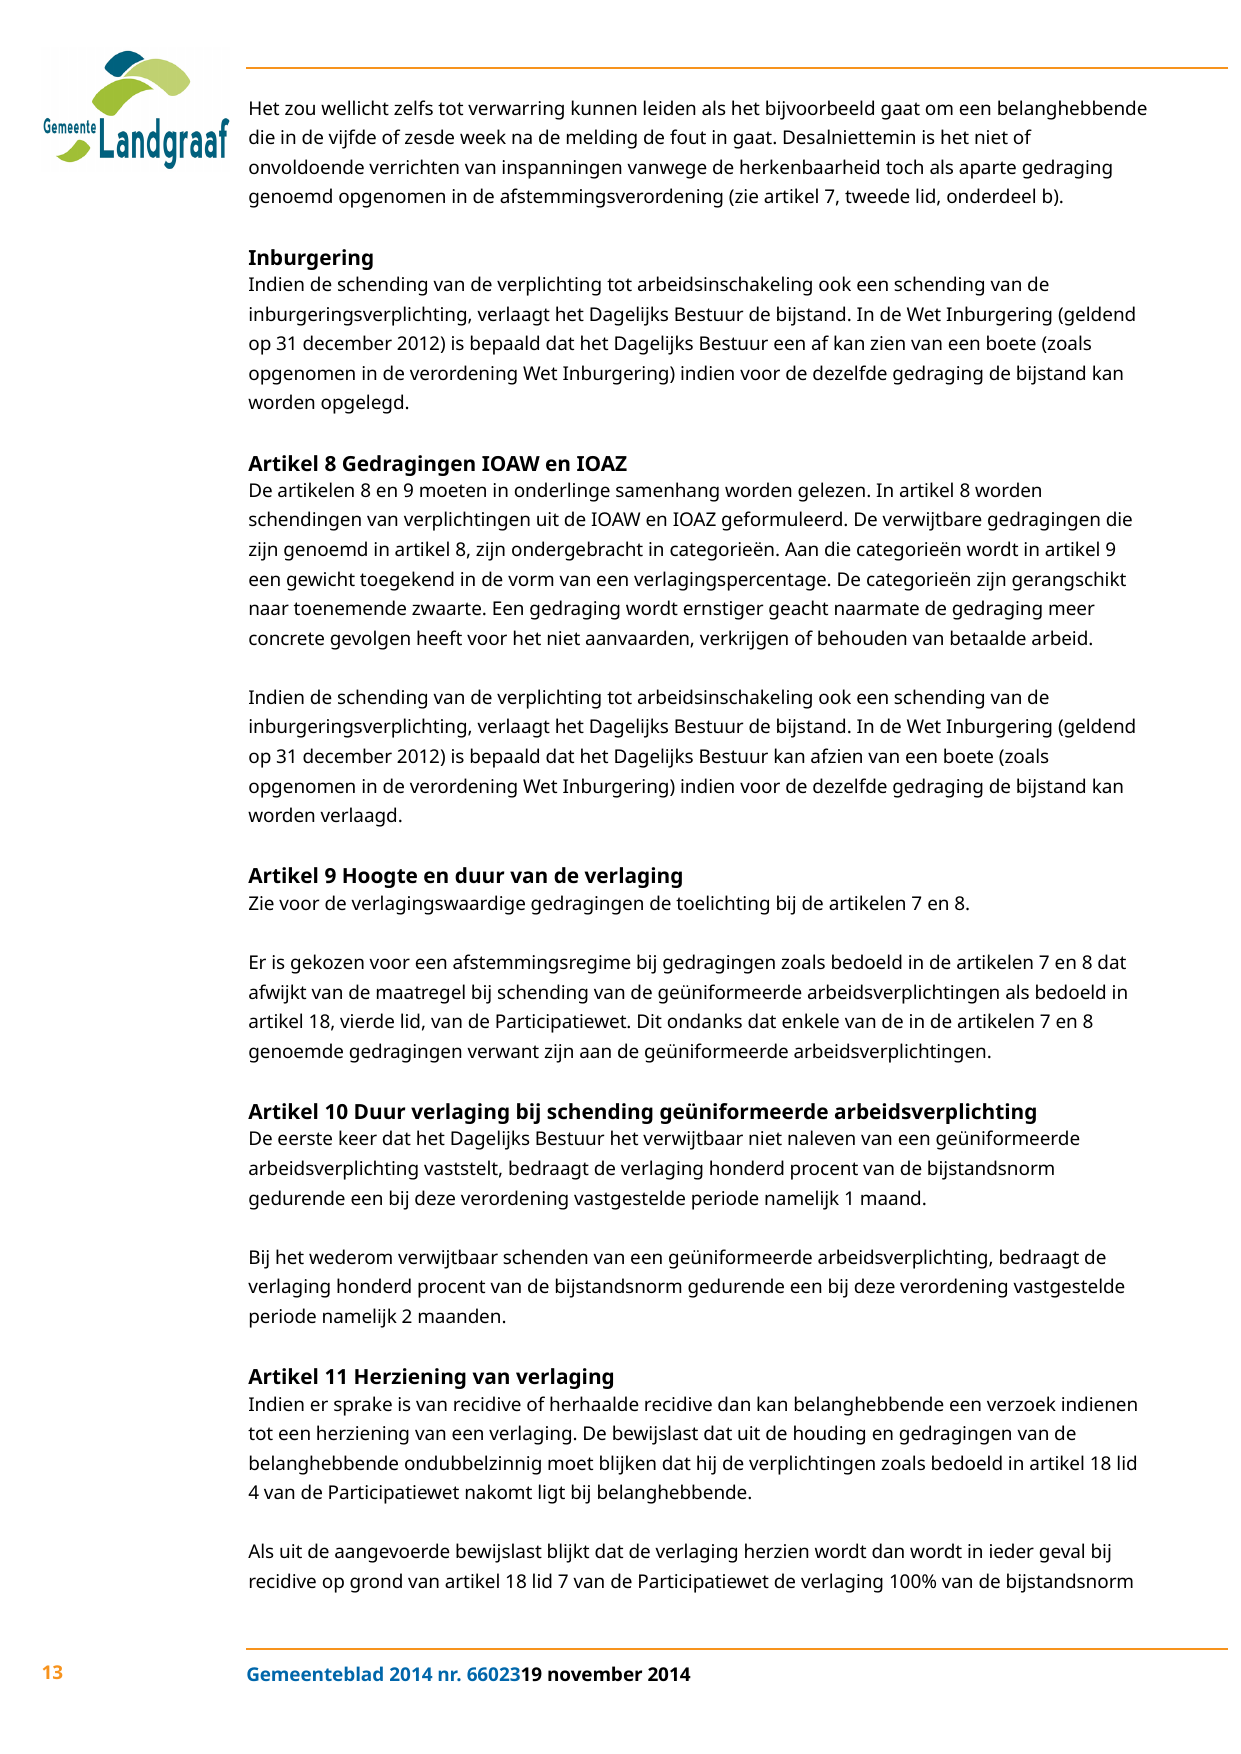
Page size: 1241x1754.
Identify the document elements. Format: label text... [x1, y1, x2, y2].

text Het zou wellicht zelfs tot verwarring kunnen leiden als het bijvoorbeeld gaat om een belanghebbende die in de vijfde of zesde week na de melding de fout in gaat. Desalniettemin is het niet of onvoldoende verrichten van inspanningen vanwege de herkenbaarheid toch als aparte gedraging genoemd opgenomen in de afstemmingsverordening (zie artikel 7, tweede lid, onderdeel b). [248, 95, 1152, 209]
text De artikelen 8 en 9 moeten in onderlinge samenhang worden gelezen. In artikel 8 worden schendingen van verplichtingen uit de IOAW en IOAZ geformuleerd. De verwijtbare gedragingen die zijn genoemd in artikel 8, zijn ondergebracht in categorieën. Aan die categorieën wordt in artikel 9 een gewicht toegekend in de vorm van een verlagingspercentage. De categorieën zijn gerangschikt naar toenemende zwaarte. Een gedraging wordt ernstiger geacht naarmate de gedraging meer concrete gevolgen heeft voor het niet aanvaarden, verkrijgen of behouden van betaalde arbeid. [248, 477, 1152, 651]
text Indien de schending van de verplichting tot arbeidsinschakeling ook een schending van de inburgeringsverplichting, verlaagt het Dagelijks Bestuur de bijstand. In de Wet Inburgering (geldend op 31 december 2012) is bepaald dat het Dagelijks Bestuur een af kan zien van een boete (zoals opgenomen in de verordening Wet Inburgering) indien voor de dezelfde gedraging de bijstand kan worden opgelegd. [248, 271, 1152, 415]
text Artikel 8 Gedragingen IOAW en IOAZ [248, 449, 1152, 477]
text Artikel 10 Duur verlaging bij schending geüniformeerde arbeidsverplichting [248, 1097, 1152, 1126]
text Inburgering [248, 243, 1152, 271]
picture [41, 47, 231, 172]
text Er is gekozen voor een afstemmingsregime bij gedragingen zoals bedoeld in de artikelen 7 en 8 dat afwijkt van de maatregel bij schending van de geüniformeerde arbeidsverplichtingen als bedoeld in artikel 18, vierde lid, van de Participatiewet. Dit ondanks dat enkele van de in de artikelen 7 en 8 genoemde gedragingen verwant zijn aan de geüniformeerde arbeidsverplichtingen. [248, 949, 1152, 1064]
text Zie voor de verlagingswaardige gedragingen de toelichting bij de artikelen 7 en 8. [248, 890, 1152, 916]
text Artikel 9 Hoogte en duur van de verlaging [248, 862, 1152, 890]
text Indien de schending van de verplichting tot arbeidsinschakeling ook een schending van de inburgeringsverplichting, verlaagt het Dagelijks Bestuur de bijstand. In de Wet Inburgering (geldend op 31 december 2012) is bepaald dat het Dagelijks Bestuur kan afzien van een boete (zoals opgenomen in de verordening Wet Inburgering) indien voor de dezelfde gedraging de bijstand kan worden verlaagd. [248, 684, 1152, 828]
text Indien er sprake is van recidive of herhaalde recidive dan kan belanghebbende een verzoek indienen tot een herziening van een verlaging. De bewijslast dat uit de houding en gedragingen van de belanghebbende ondubbelzinnig moet blijken dat hij de verplichtingen zoals bedoeld in artikel 18 lid 4 van de Participatiewet nakomt ligt bij belanghebbende. [248, 1391, 1152, 1505]
text Als uit de aangevoerde bewijslast blijkt dat de verlaging herzien wordt dan wordt in ieder geval bij recidive op grond van artikel 18 lid 7 van de Participatiewet de verlaging 100% van de bijstandsnorm [248, 1539, 1152, 1594]
text De eerste keer dat het Dagelijks Bestuur het verwijtbaar niet naleven van een geüniformeerde arbeidsverplichting vaststelt, bedraagt de verlaging honderd procent van de bijstandsnorm gedurende een bij deze verordening vastgestelde periode namelijk 1 maand. [248, 1126, 1152, 1211]
text Bij het wederom verwijtbaar schenden van een geüniformeerde arbeidsverplichting, bedraagt de verlaging honderd procent van de bijstandsnorm gedurende een bij deze verordening vastgestelde periode namelijk 2 maanden. [248, 1244, 1152, 1329]
text Artikel 11 Herziening van verlaging [248, 1362, 1152, 1391]
